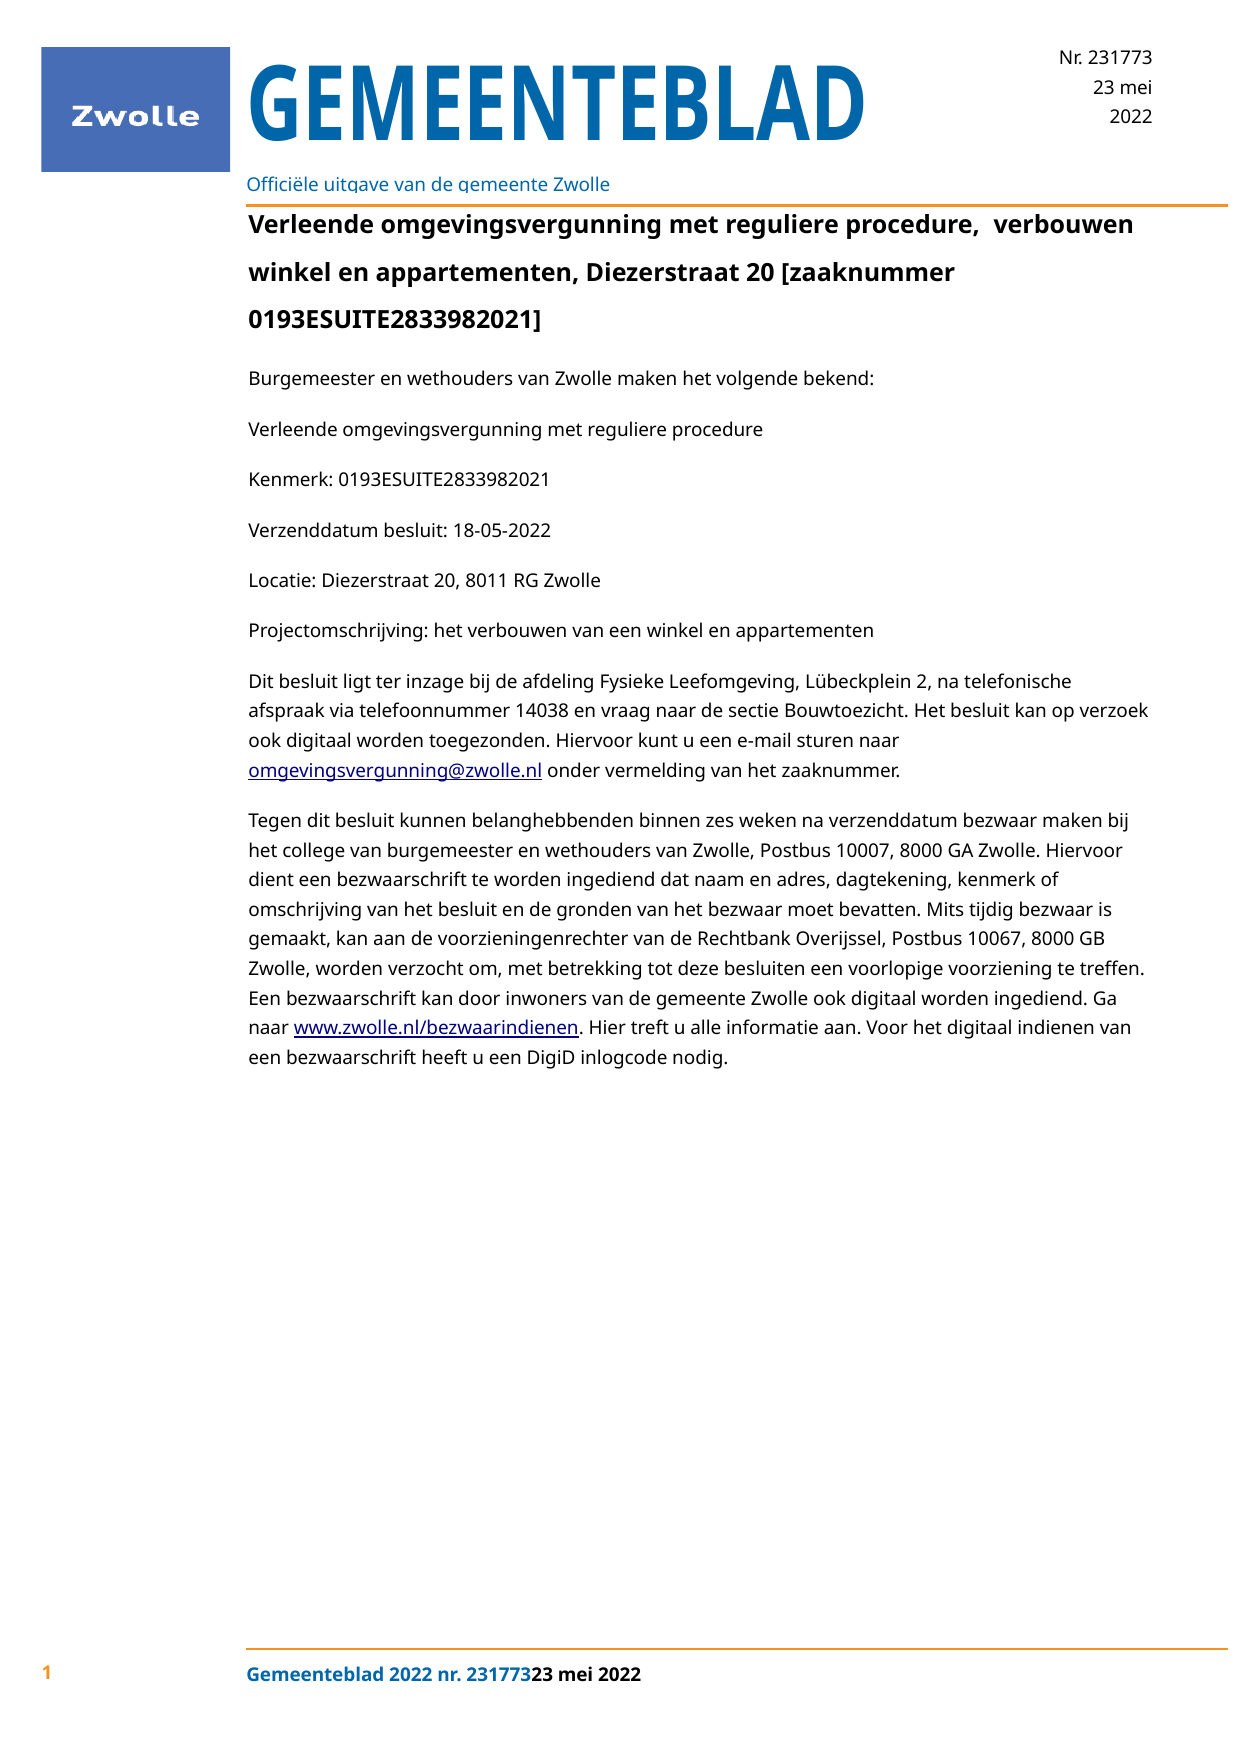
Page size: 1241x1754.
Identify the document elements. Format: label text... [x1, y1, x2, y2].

text Verzenddatum besluit: 18-05-2022 [248, 517, 1152, 542]
text Kenmerk: 0193ESUITE2833982021 [248, 466, 1152, 492]
text Verleende omgevingsvergunning met reguliere procedure [248, 416, 1152, 442]
text Tegen dit besluit kunnen belanghebbenden binnen zes weken na verzenddatum bezwaar maken bij het college van burgemeester en wethouders van Zwolle, Postbus 10007, 8000 GA Zwolle. Hiervoor dient een bezwaarschrift te worden ingediend dat naam en adres, dagtekening, kenmerk of omschrijving van het besluit en de gronden van het bezwaar moet bevatten. Mits tijdig bezwaar is gemaakt, kan aan de voorzieningenrechter van de Rechtbank Overijssel, Postbus 10067, 8000 GB Zwolle, worden verzocht om, met betrekking tot deze besluiten een voorlopige voorziening te treffen. Een bezwaarschrift kan door inwoners van de gemeente Zwolle ook digitaal worden ingediend. Ga naar www.zwolle.nl/bezwaarindienen. Hier treft u alle informatie aan. Voor het digitaal indienen van een bezwaarschrift heeft u een DigiD inlogcode nodig. [248, 807, 1152, 1069]
text Verleende omgevingsvergunning met reguliere procedure, verbouwen winkel en appartementen, Diezerstraat 20 [zaaknummer 0193ESUITE2833982021] [248, 207, 1152, 336]
text Locatie: Diezerstraat 20, 8011 RG Zwolle [248, 567, 1152, 593]
text Dit besluit ligt ter inzage bij de afdeling Fysieke Leefomgeving, Lübeckplein 2, na telefonische afspraak via telefoonnummer 14038 en vraag naar de sectie Bouwtoezicht. Het besluit kan op verzoek ook digitaal worden toegezonden. Hiervoor kunt u een e-mail sturen naar omgevingsvergunning@zwolle.nl onder vermelding van het zaaknummer. [248, 668, 1152, 782]
picture [41, 47, 231, 172]
text Burgemeester en wethouders van Zwolle maken het volgende bekend: [248, 366, 1152, 391]
text Projectomschrijving: het verbouwen van een winkel en appartementen [248, 618, 1152, 643]
